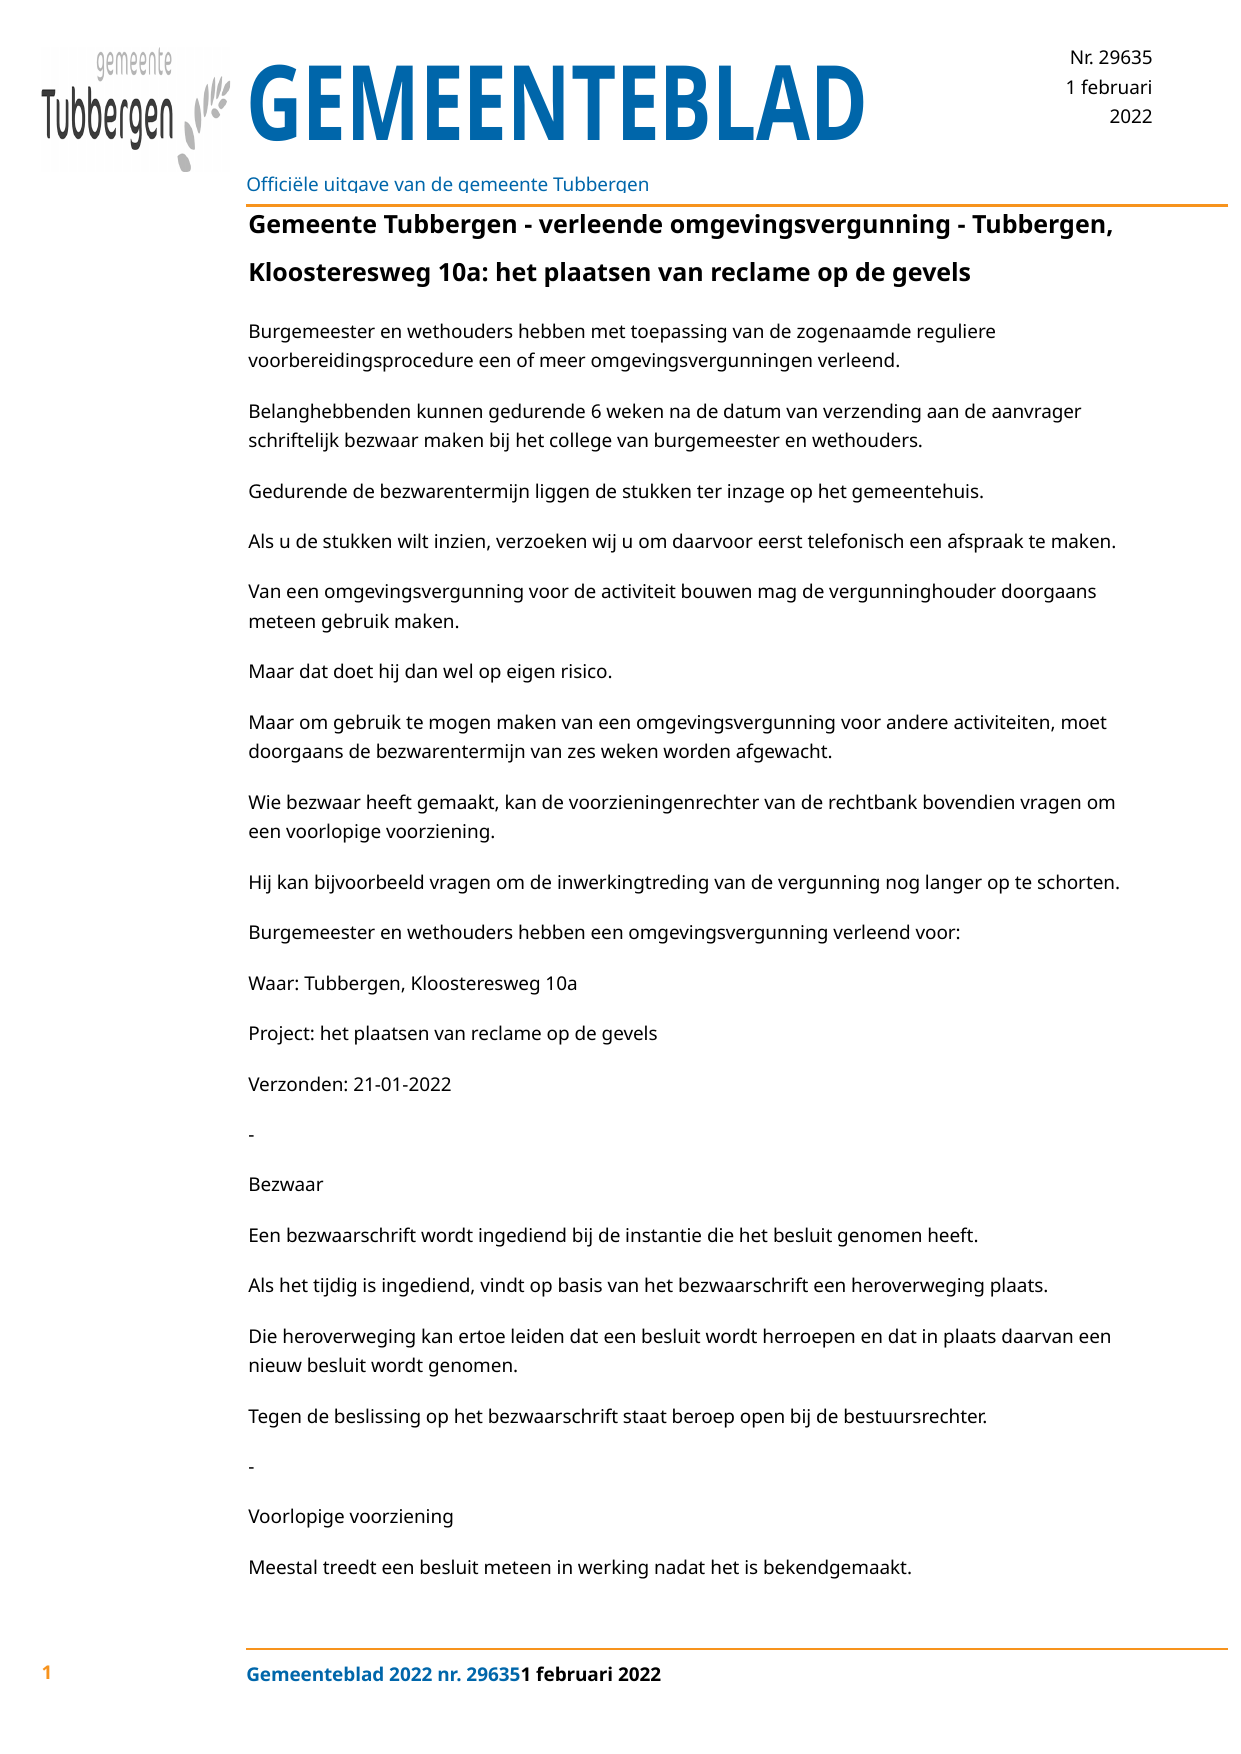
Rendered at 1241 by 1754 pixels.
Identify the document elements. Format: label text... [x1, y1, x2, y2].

text Als het tijdig is ingediend, vindt op basis van het bezwaarschrift een heroverweging plaats. [248, 1272, 1152, 1298]
text Belanghebbenden kunnen gedurende 6 weken na de datum van verzending aan de aanvrager schriftelijk bezwaar maken bij het college van burgemeester en wethouders. [248, 398, 1152, 453]
text Van een omgevingsvergunning voor de activiteit bouwen mag de vergunninghouder doorgaans meteen gebruik maken. [248, 579, 1152, 634]
text - [248, 1121, 1152, 1147]
text Waar: Tubbergen, Kloosteresweg 10a [248, 970, 1152, 996]
text Een bezwaarschrift wordt ingediend bij de instantie die het besluit genomen heeft. [248, 1222, 1152, 1248]
text Maar dat doet hij dan wel op eigen risico. [248, 659, 1152, 684]
text Voorlopige voorziening [248, 1504, 1152, 1529]
text Wie bezwaar heeft gemaakt, kan de voorzieningenrechter van de rechtbank bovendien vragen om een voorlopige voorziening. [248, 789, 1152, 844]
text - [248, 1453, 1152, 1479]
text Maar om gebruik te mogen maken van een omgevingsvergunning voor andere activiteiten, moet doorgaans de bezwarentermijn van zes weken worden afgewacht. [248, 709, 1152, 764]
text Verzonden: 21-01-2022 [248, 1071, 1152, 1097]
text Als u de stukken wilt inzien, verzoeken wij u om daarvoor eerst telefonisch een afspraak te maken. [248, 528, 1152, 554]
text Meestal treedt een besluit meteen in werking nadat het is bekendgemaakt. [248, 1554, 1152, 1580]
text Burgemeester en wethouders hebben met toepassing van de zogenaamde reguliere voorbereidingsprocedure een of meer omgevingsvergunningen verleend. [248, 318, 1152, 373]
text Gedurende de bezwarentermijn liggen de stukken ter inzage op het gemeentehuis. [248, 478, 1152, 504]
text Hij kan bijvoorbeeld vragen om de inwerkingtreding van de vergunning nog langer op te schorten. [248, 869, 1152, 895]
text Die heroverweging kan ertoe leiden dat een besluit wordt herroepen en dat in plaats daarvan een nieuw besluit wordt genomen. [248, 1323, 1152, 1378]
text Project: het plaatsen van reclame op de gevels [248, 1020, 1152, 1046]
picture [41, 47, 231, 172]
text Gemeente Tubbergen - verleende omgevingsvergunning - Tubbergen, Kloosteresweg 10a: het plaatsen van reclame op de gevels [248, 207, 1152, 288]
text Tegen de beslissing op het bezwaarschrift staat beroep open bij de bestuursrechter. [248, 1403, 1152, 1429]
text Bezwaar [248, 1172, 1152, 1197]
text Burgemeester en wethouders hebben een omgevingsvergunning verleend voor: [248, 919, 1152, 945]
